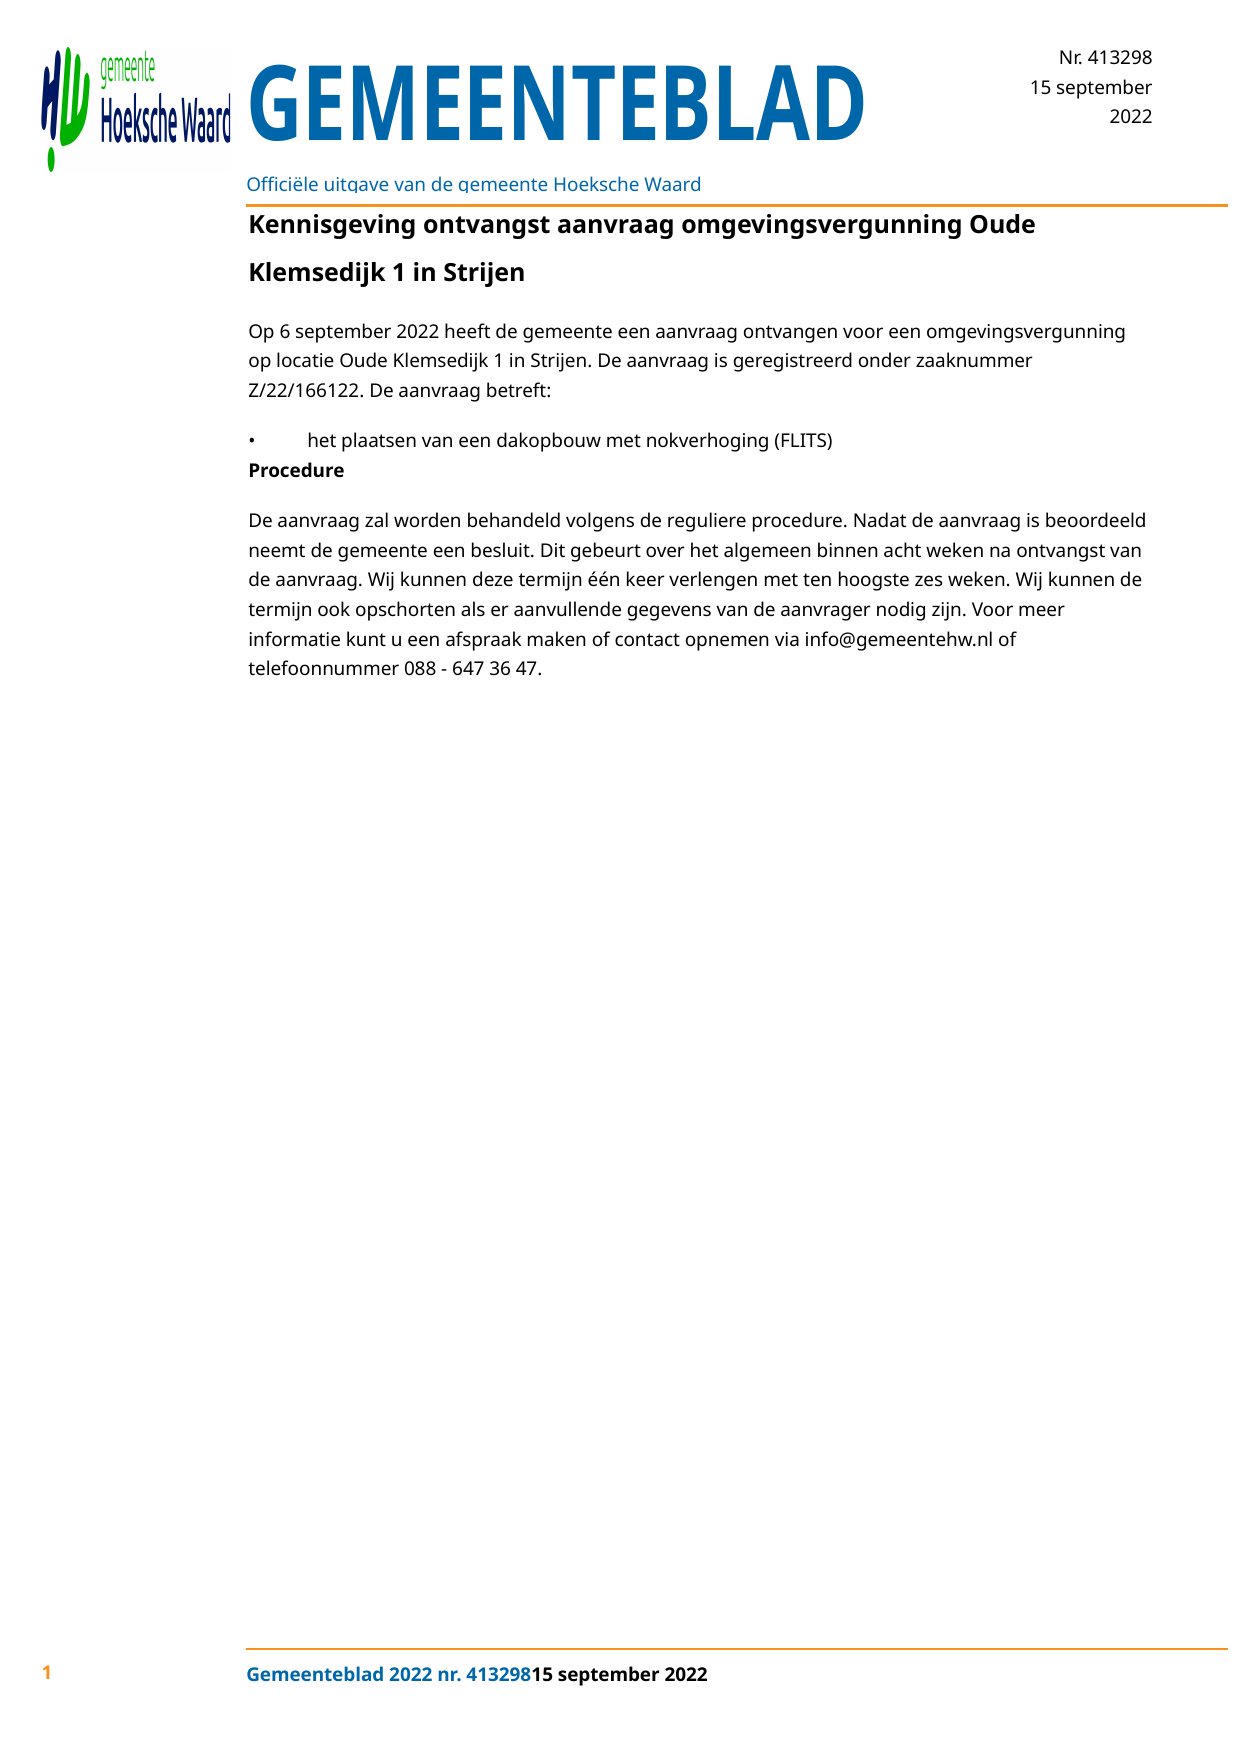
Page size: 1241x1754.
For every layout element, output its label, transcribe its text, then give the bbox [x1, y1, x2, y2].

text Op 6 september 2022 heeft de gemeente een aanvraag ontvangen voor een omgevingsvergunning op locatie Oude Klemsedijk 1 in Strijen. De aanvraag is geregistreerd onder zaaknummer Z/22/166122. De aanvraag betreft: [248, 318, 1152, 403]
text De aanvraag zal worden behandeld volgens de reguliere procedure. Nadat de aanvraag is beoordeeld neemt de gemeente een besluit. Dit gebeurt over het algemeen binnen acht weken na ontvangst van de aanvraag. Wij kunnen deze termijn één keer verlengen met ten hoogste zes weken. Wij kunnen de termijn ook opschorten als er aanvullende gegevens van de aanvrager nodig zijn. Voor meer informatie kunt u een afspraak maken of contact opnemen via info@gemeentehw.nl of telefoonnummer 088 - 647 36 47. [248, 507, 1152, 681]
list het plaatsen van een dakopbouw met nokverhoging (FLITS) [248, 427, 1152, 453]
text Kennisgeving ontvangst aanvraag omgevingsvergunning Oude Klemsedijk 1 in Strijen [248, 207, 1152, 288]
picture [41, 47, 231, 172]
text Procedure [248, 457, 1152, 483]
